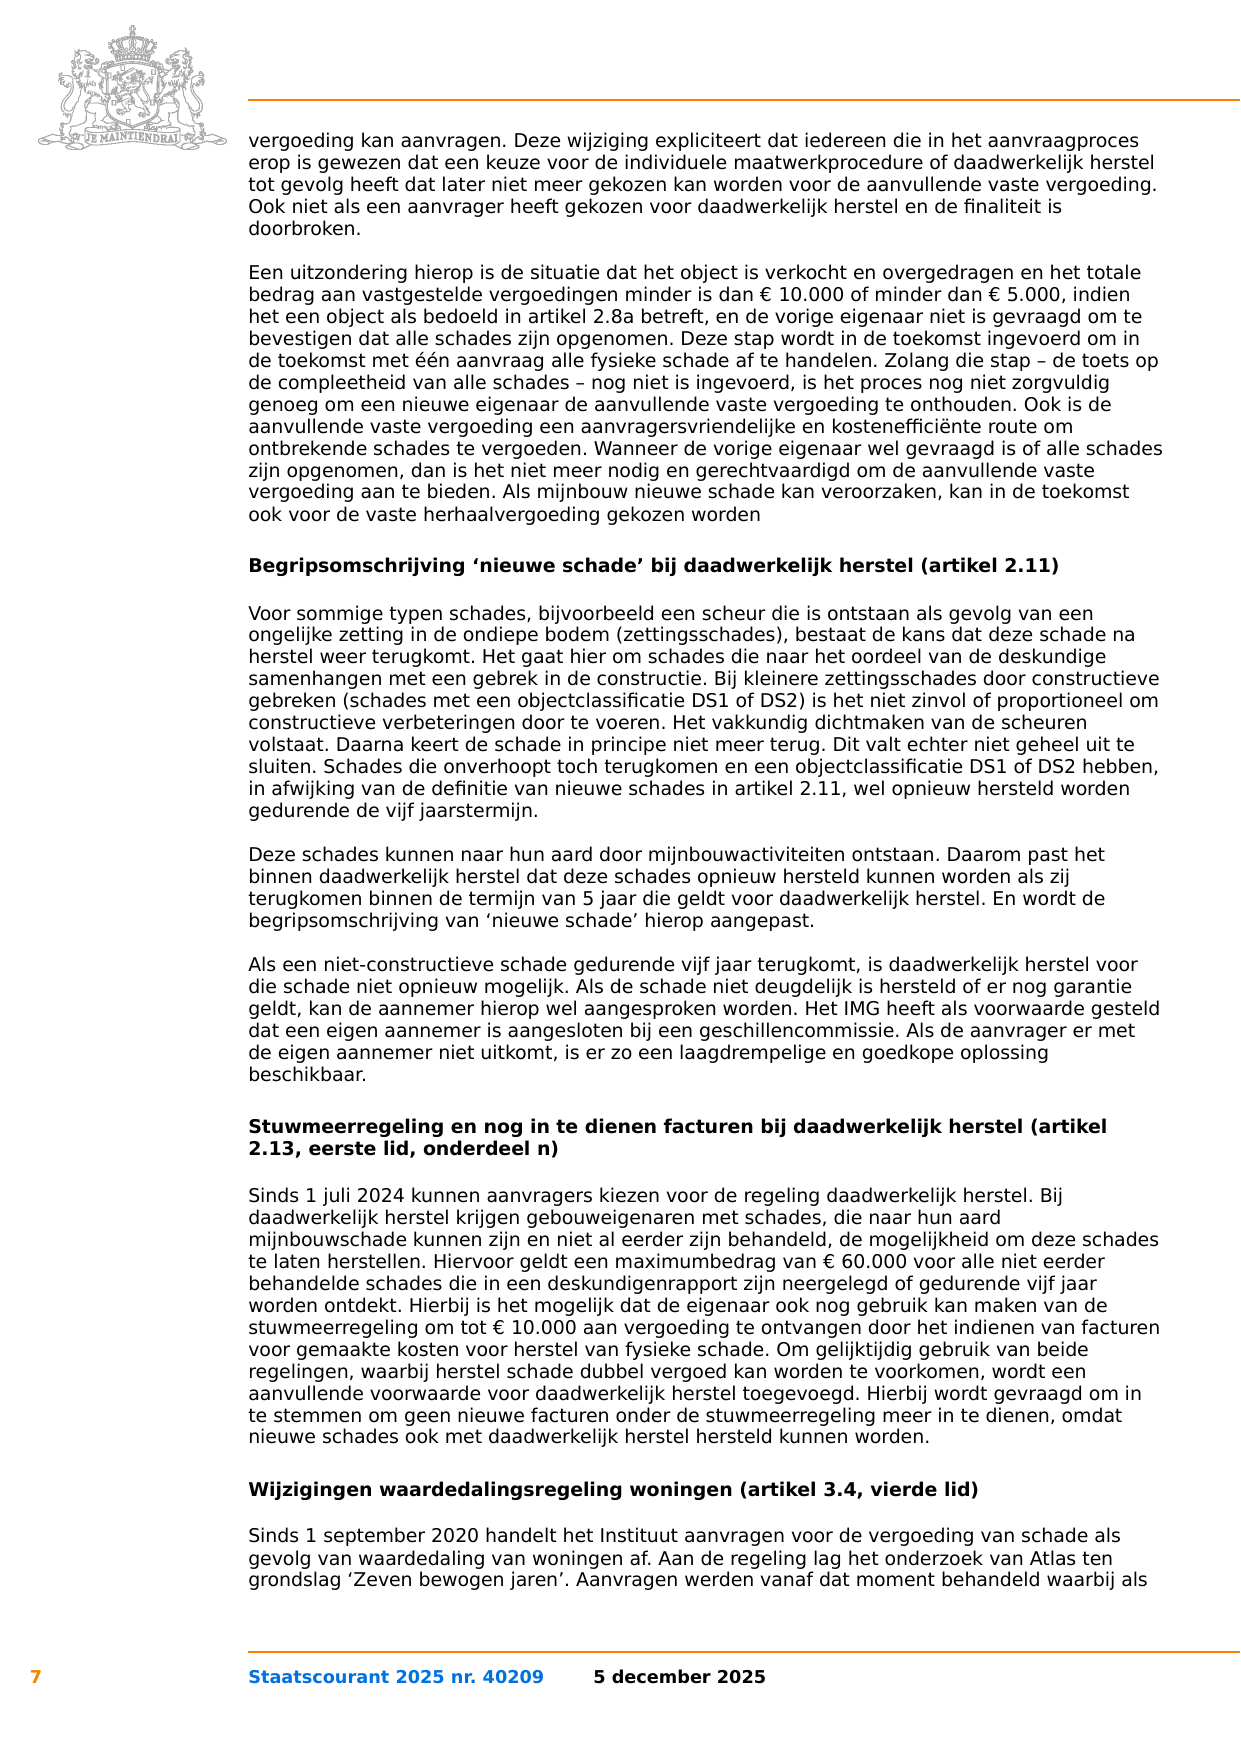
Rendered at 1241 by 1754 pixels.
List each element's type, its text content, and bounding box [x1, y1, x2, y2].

text Als een niet-constructieve schade gedurende vijf jaar terugkomt, is daadwerkelijk herstel voor die schade niet opnieuw mogelijk. Als de schade niet deugdelijk is hersteld of er nog garantie geldt, kan de aannemer hierop wel aangesproken worden. Het IMG heeft als voorwaarde gesteld dat een eigen aannemer is aangesloten bij een geschillencommissie. Als de aanvrager er met de eigen aannemer niet uitkomt, is er zo een laagdrempelige en goedkope oplossing beschikbaar. [248, 954, 1163, 1086]
picture [38, 25, 227, 150]
subtitle Begripsomschrijving ‘nieuwe schade’ bij daadwerkelijk herstel (artikel 2.11) [248, 555, 1163, 577]
text vergoeding kan aanvragen. Deze wijziging expliciteert dat iedereen die in het aanvraagproces erop is gewezen dat een keuze voor de individuele maatwerkprocedure of daadwerkelijk herstel tot gevolg heeft dat later niet meer gekozen kan worden voor de aanvullende vaste vergoeding. Ook niet als een aanvrager heeft gekozen voor daadwerkelijk herstel en de finaliteit is doorbroken. [248, 130, 1163, 240]
text Een uitzondering hierop is de situatie dat het object is verkocht en overgedragen en het totale bedrag aan vastgestelde vergoedingen minder is dan € 10.000 of minder dan € 5.000, indien het een object als bedoeld in artikel 2.8a betreft, en de vorige eigenaar niet is gevraagd om te bevestigen dat alle schades zijn opgenomen. Deze stap wordt in de toekomst ingevoerd om in de toekomst met één aanvraag alle fysieke schade af te handelen. Zolang die stap – de toets op de compleetheid van alle schades – nog niet is ingevoerd, is het proces nog niet zorgvuldig genoeg om een nieuwe eigenaar de aanvullende vaste vergoeding te onthouden. Ook is de aanvullende vaste vergoeding een aanvragersvriendelijke en kostenefficiënte route om ontbrekende schades te vergoeden. Wanneer de vorige eigenaar wel gevraagd is of alle schades zijn opgenomen, dan is het niet meer nodig en gerechtvaardigd om de aanvullende vaste vergoeding aan te bieden. Als mijnbouw nieuwe schade kan veroorzaken, kan in de toekomst ook voor de vaste herhaalvergoeding gekozen worden [248, 262, 1163, 525]
text Voor sommige typen schades, bijvoorbeeld een scheur die is ontstaan als gevolg van een ongelijke zetting in de ondiepe bodem (zettingsschades), bestaat de kans dat deze schade na herstel weer terugkomt. Het gaat hier om schades die naar het oordeel van de deskundige samenhangen met een gebrek in de constructie. Bij kleinere zettingsschades door constructieve gebreken (schades met een objectclassificatie DS1 of DS2) is het niet zinvol of proportioneel om constructieve verbeteringen door te voeren. Het vakkundig dichtmaken van de scheuren volstaat. Daarna keert de schade in principe niet meer terug. Dit valt echter niet geheel uit te sluiten. Schades die onverhoopt toch terugkomen en een objectclassificatie DS1 of DS2 hebben, in afwijking van de definitie van nieuwe schades in artikel 2.11, wel opnieuw hersteld worden gedurende de vijf jaarstermijn. [248, 602, 1163, 822]
text Sinds 1 september 2020 handelt het Instituut aanvragen voor de vergoeding van schade als gevolg van waardedaling van woningen af. Aan de regeling lag het onderzoek van Atlas ten grondslag ‘Zeven bewogen jaren’. Aanvragen werden vanaf dat moment behandeld waarbij als [248, 1525, 1163, 1591]
text Deze schades kunnen naar hun aard door mijnbouwactiviteiten ontstaan. Daarom past het binnen daadwerkelijk herstel dat deze schades opnieuw hersteld kunnen worden als zij terugkomen binnen de termijn van 5 jaar die geldt voor daadwerkelijk herstel. En wordt de begripsomschrijving van ‘nieuwe schade’ hierop aangepast. [248, 844, 1163, 932]
subtitle Stuwmeerregeling en nog in te dienen facturen bij daadwerkelijk herstel (artikel 2.13, eerste lid, onderdeel n) [248, 1116, 1163, 1160]
subtitle Wijzigingen waardedalingsregeling woningen (artikel 3.4, vierde lid) [248, 1478, 1163, 1500]
text Sinds 1 juli 2024 kunnen aanvragers kiezen voor de regeling daadwerkelijk herstel. Bij daadwerkelijk herstel krijgen gebouweigenaren met schades, die naar hun aard mijnbouwschade kunnen zijn en niet al eerder zijn behandeld, de mogelijkheid om deze schades te laten herstellen. Hiervoor geldt een maximumbedrag van € 60.000 voor alle niet eerder behandelde schades die in een deskundigenrapport zijn neergelegd of gedurende vijf jaar worden ontdekt. Hierbij is het mogelijk dat de eigenaar ook nog gebruik kan maken van de stuwmeerregeling om tot € 10.000 aan vergoeding te ontvangen door het indienen van facturen voor gemaakte kosten voor herstel van fysieke schade. Om gelijktijdig gebruik van beide regelingen, waarbij herstel schade dubbel vergoed kan worden te voorkomen, wordt een aanvullende voorwaarde voor daadwerkelijk herstel toegevoegd. Hierbij wordt gevraagd om in te stemmen om geen nieuwe facturen onder de stuwmeerregeling meer in te dienen, omdat nieuwe schades ook met daadwerkelijk herstel hersteld kunnen worden. [248, 1185, 1163, 1448]
